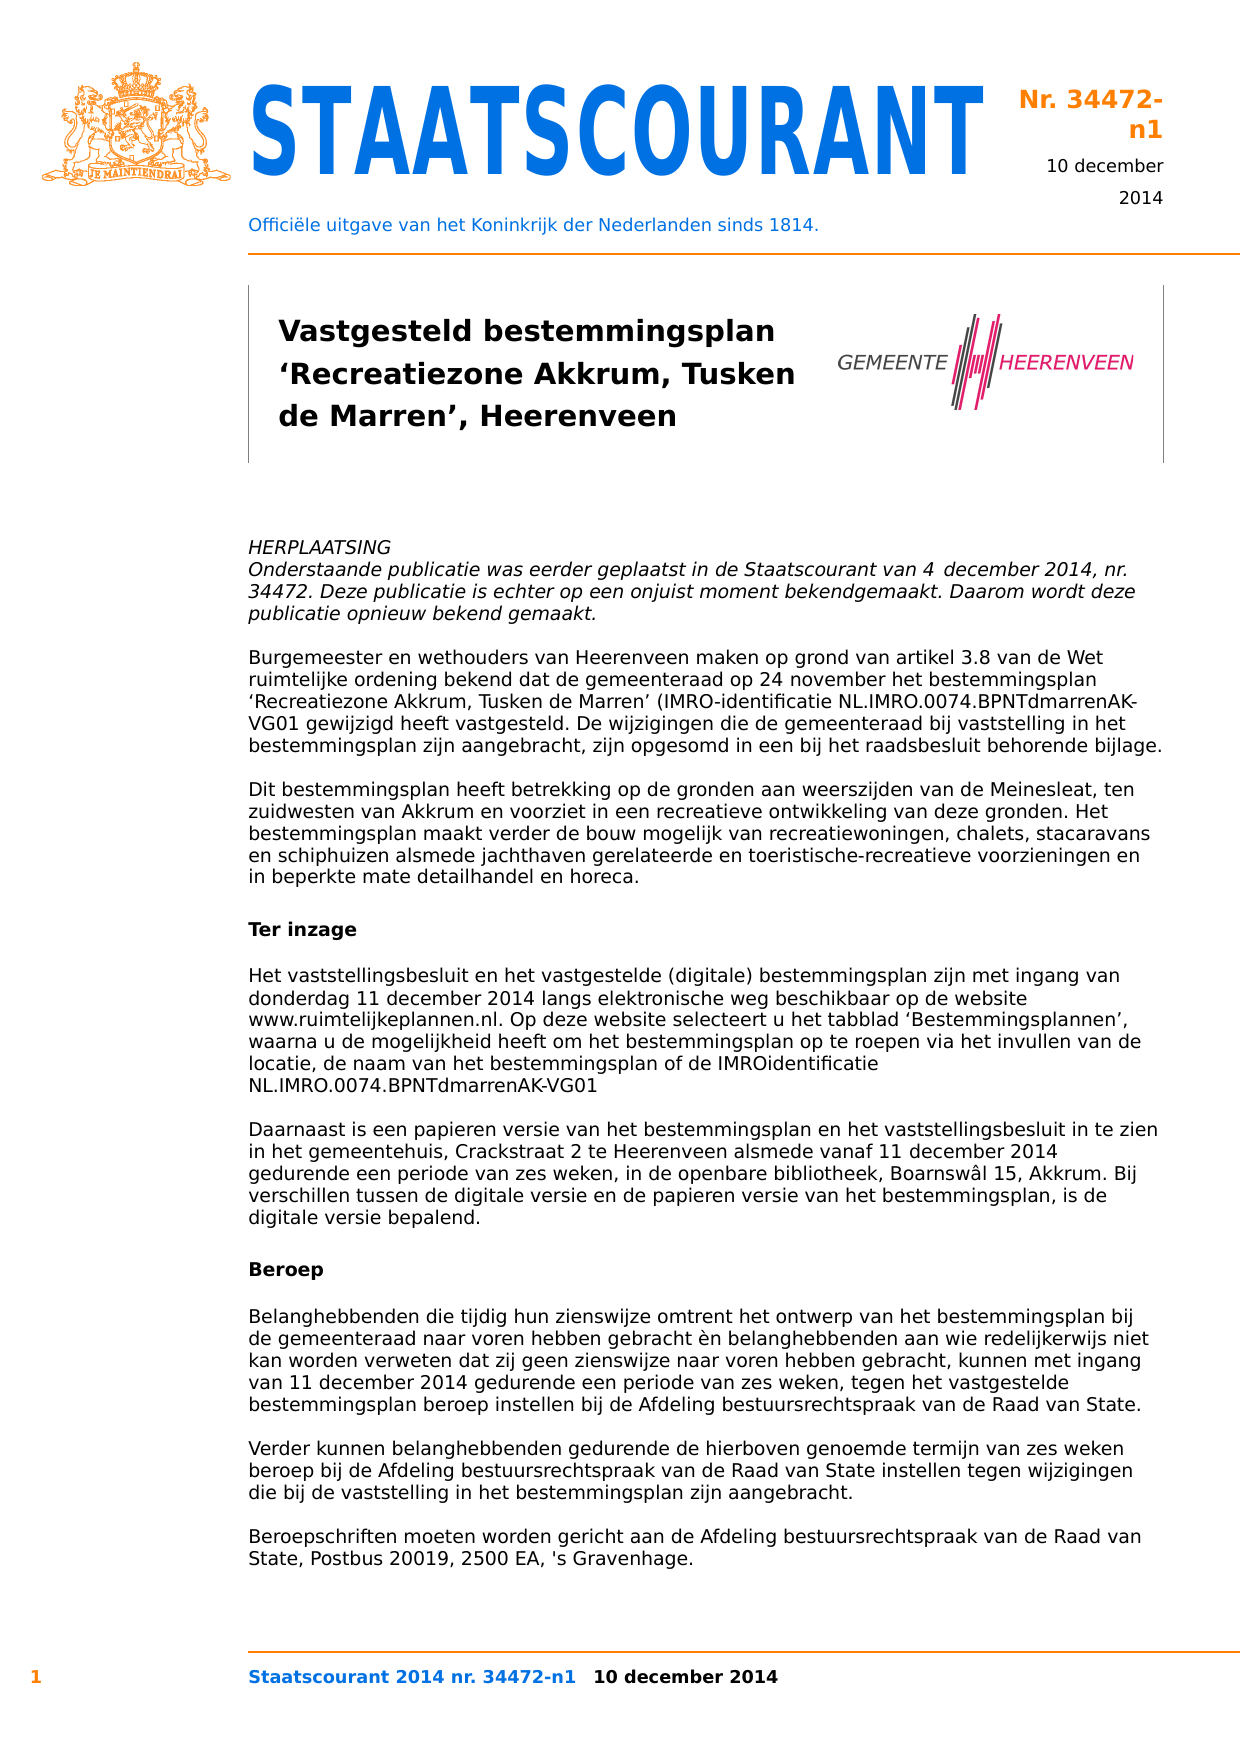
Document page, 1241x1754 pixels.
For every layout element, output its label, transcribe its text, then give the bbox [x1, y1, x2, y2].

subtitle Beroep [248, 1259, 1163, 1281]
table_cell Officiële uitgave van het Koninkrijk der Nederlanden sinds 1814. [248, 215, 1240, 253]
text Burgemeester en wethouders van Heerenveen maken op grond van artikel 3.8 van de Wet ruimtelijke ordening bekend dat de gemeenteraad op 24 november het bestemmingsplan ‘Recreatiezone Akkrum, Tusken de Marren’ (IMRO-identificatie NL.IMRO.0074.BPNTdmarrenAK-VG01 gewijzigd heeft vastgesteld. De wijzigingen die de gemeenteraad bij vaststelling in het bestemmingsplan zijn aangebracht, zijn opgesomd in een bij het raadsbesluit behorende bijlage. [248, 647, 1163, 757]
table_header [25, 62, 248, 253]
text Onderstaande publicatie was eerder geplaatst in de Staatscourant van 4 december 2014, nr. 34472. Deze publicatie is echter op een onjuist moment bekendgemaakt. Daarom wordt deze publicatie opnieuw bekend gemaakt. [248, 559, 1163, 625]
picture [838, 314, 1134, 410]
table_header Nr. 34472-n1 [998, 62, 1240, 150]
subtitle Vastgesteld bestemmingsplan ‘Recreatiezone Akkrum, Tusken de Marren’, Heerenveen [249, 285, 1163, 463]
subtitle Ter inzage [248, 918, 1163, 940]
text Verder kunnen belanghebbenden gedurende de hierboven genoemde termijn van zes weken beroep bij de Afdeling bestuursrechtspraak van de Raad van State instellen tegen wijzigingen die bij de vaststelling in het bestemmingsplan zijn aangebracht. [248, 1438, 1163, 1504]
picture [41, 62, 231, 186]
text Dit bestemmingsplan heeft betrekking op de gronden aan weerszijden van de Meinesleat, ten zuidwesten van Akkrum en voorziet in een recreatieve ontwikkeling van deze gronden. Het bestemmingsplan maakt verder de bouw mogelijk van recreatiewoningen, chalets, stacaravans en schiphuizen alsmede jachthaven gerelateerde en toeristische-recreatieve voorzieningen en in beperkte mate detailhandel en horeca. [248, 778, 1163, 888]
text HERPLAATSING [248, 537, 1163, 559]
text Beroepschriften moeten worden gericht aan de Afdeling bestuursrechtspraak van de Raad van State, Postbus 20019, 2500 EA, 's Gravenhage. [248, 1526, 1163, 1569]
table_cell 10 december [998, 150, 1240, 182]
text Belanghebbenden die tijdig hun zienswijze omtrent het ontwerp van het bestemmingsplan bij de gemeenteraad naar voren hebben gebracht èn belanghebbenden aan wie redelijkerwijs niet kan worden verweten dat zij geen zienswijze naar voren hebben gebracht, kunnen met ingang van 11 december 2014 gedurende een periode van zes weken, tegen het vastgestelde bestemmingsplan beroep instellen bij de Afdeling bestuursrechtspraak van de Raad van State. [248, 1306, 1163, 1416]
text Het vaststellingsbesluit en het vastgestelde (digitale) bestemmingsplan zijn met ingang van donderdag 11 december 2014 langs elektronische weg beschikbaar op de website www.ruimtelijkeplannen.nl. Op deze website selecteert u het tabblad ‘Bestemmingsplannen’, waarna u de mogelijkheid heeft om het bestemmingsplan op te roepen via het invullen van de locatie, de naam van het bestemmingsplan of de IMROidentificatie NL.IMRO.0074.BPNTdmarrenAK-VG01 [248, 965, 1163, 1097]
text Daarnaast is een papieren versie van het bestemmingsplan en het vaststellingsbesluit in te zien in het gemeentehuis, Crackstraat 2 te Heerenveen alsmede vanaf 11 december 2014 gedurende een periode van zes weken, in de openbare bibliotheek, Boarnswâl 15, Akkrum. Bij verschillen tussen de digitale versie en de papieren versie van het bestemmingsplan, is de digitale versie bepalend. [248, 1119, 1163, 1229]
table_cell 2014 [998, 183, 1240, 215]
table_header STAATSCOURANT [248, 62, 998, 215]
